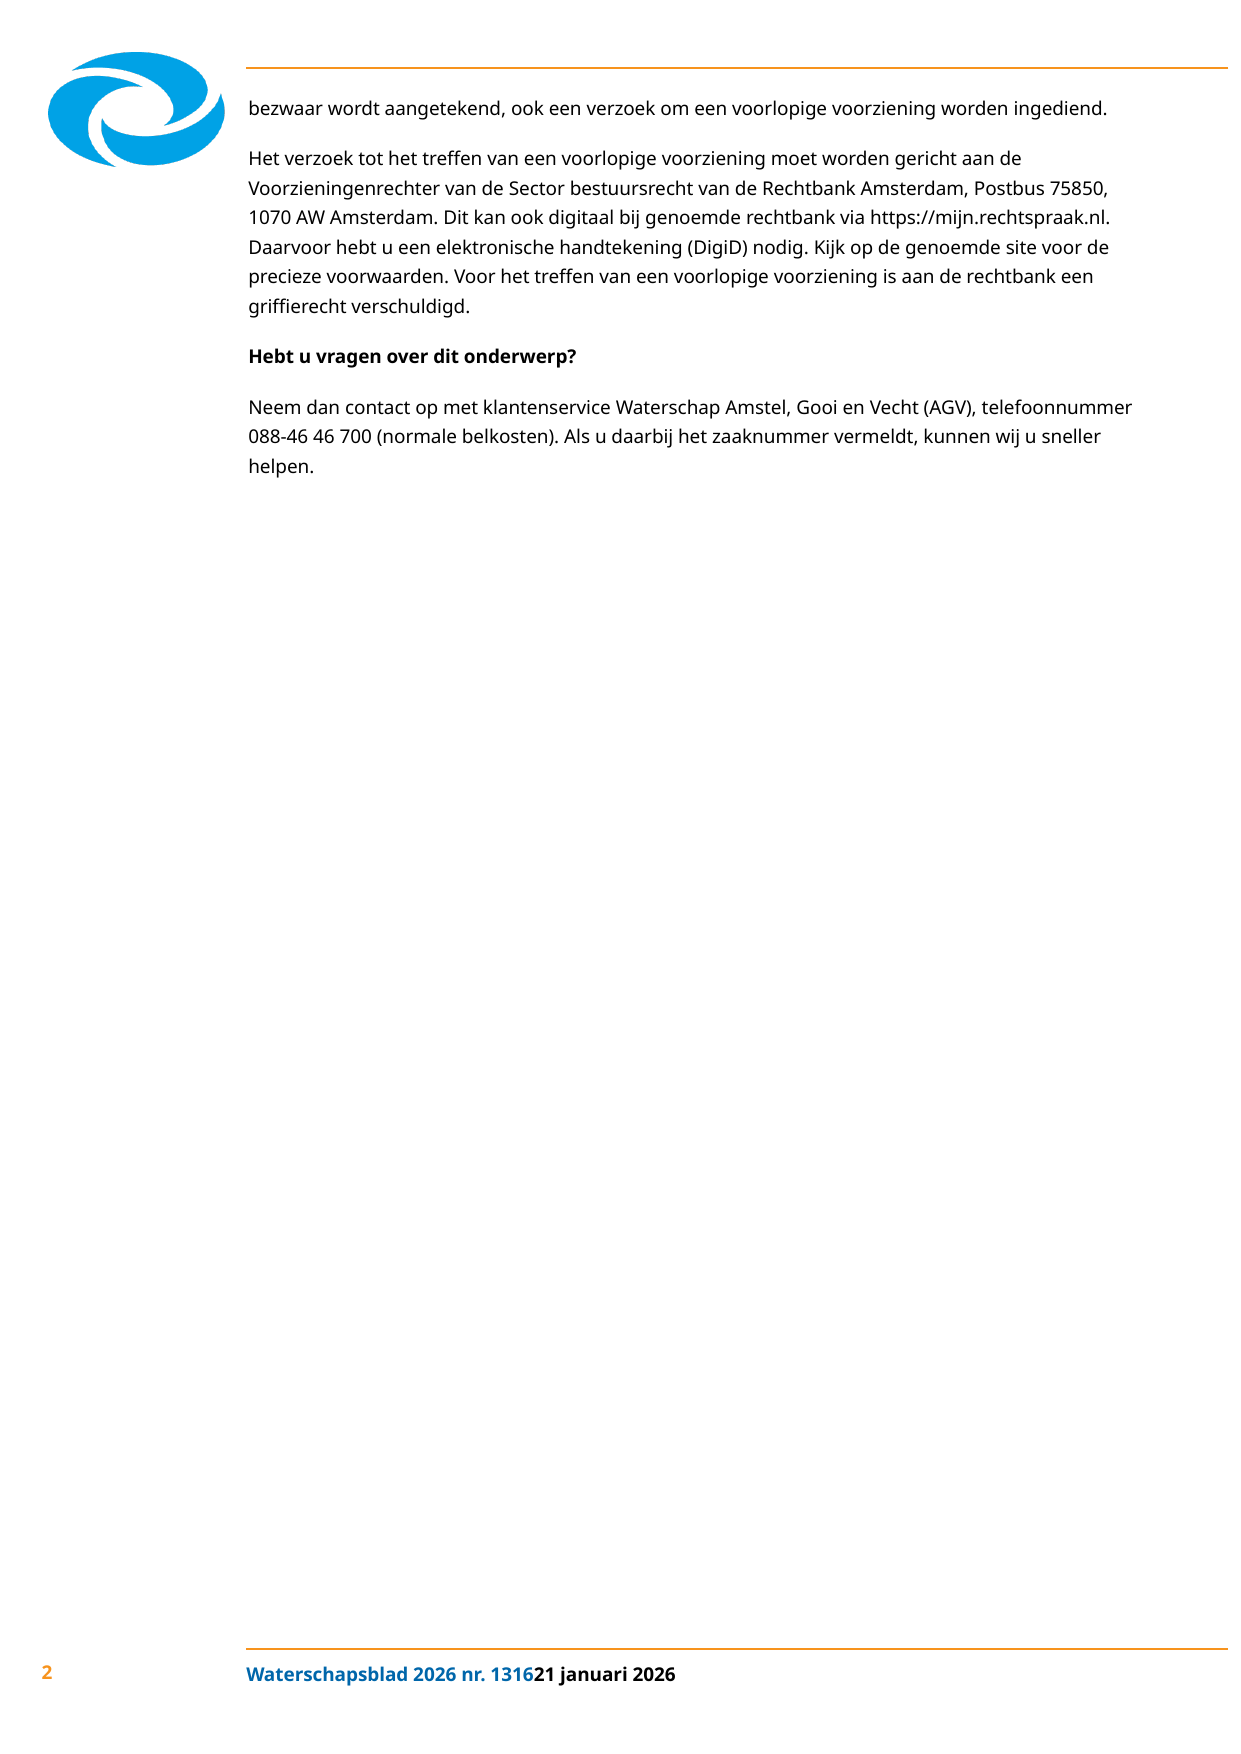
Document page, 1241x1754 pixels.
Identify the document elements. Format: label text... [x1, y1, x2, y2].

text Het verzoek tot het treffen van een voorlopige voorziening moet worden gericht aan de Voorzieningenrechter van de Sector bestuursrecht van de Rechtbank Amsterdam, Postbus 75850, 1070 AW Amsterdam. Dit kan ook digitaal bij genoemde rechtbank via https://mijn.rechtspraak.nl. Daarvoor hebt u een elektronische handtekening (DigiD) nodig. Kijk op de genoemde site voor de precieze voorwaarden. Voor het treffen van een voorlopige voorziening is aan de rechtbank een griffierecht verschuldigd. [248, 145, 1152, 319]
picture [41, 47, 231, 172]
text Neem dan contact op met klantenservice Waterschap Amstel, Gooi en Vecht (AGV), telefoonnummer 088-46 46 700 (normale belkosten). Als u daarbij het zaaknummer vermeldt, kunnen wij u sneller helpen. [248, 394, 1152, 479]
text bezwaar wordt aangetekend, ook een verzoek om een voorlopige voorziening worden ingediend. [248, 95, 1152, 121]
text Hebt u vragen over dit onderwerp? [248, 343, 1152, 369]
